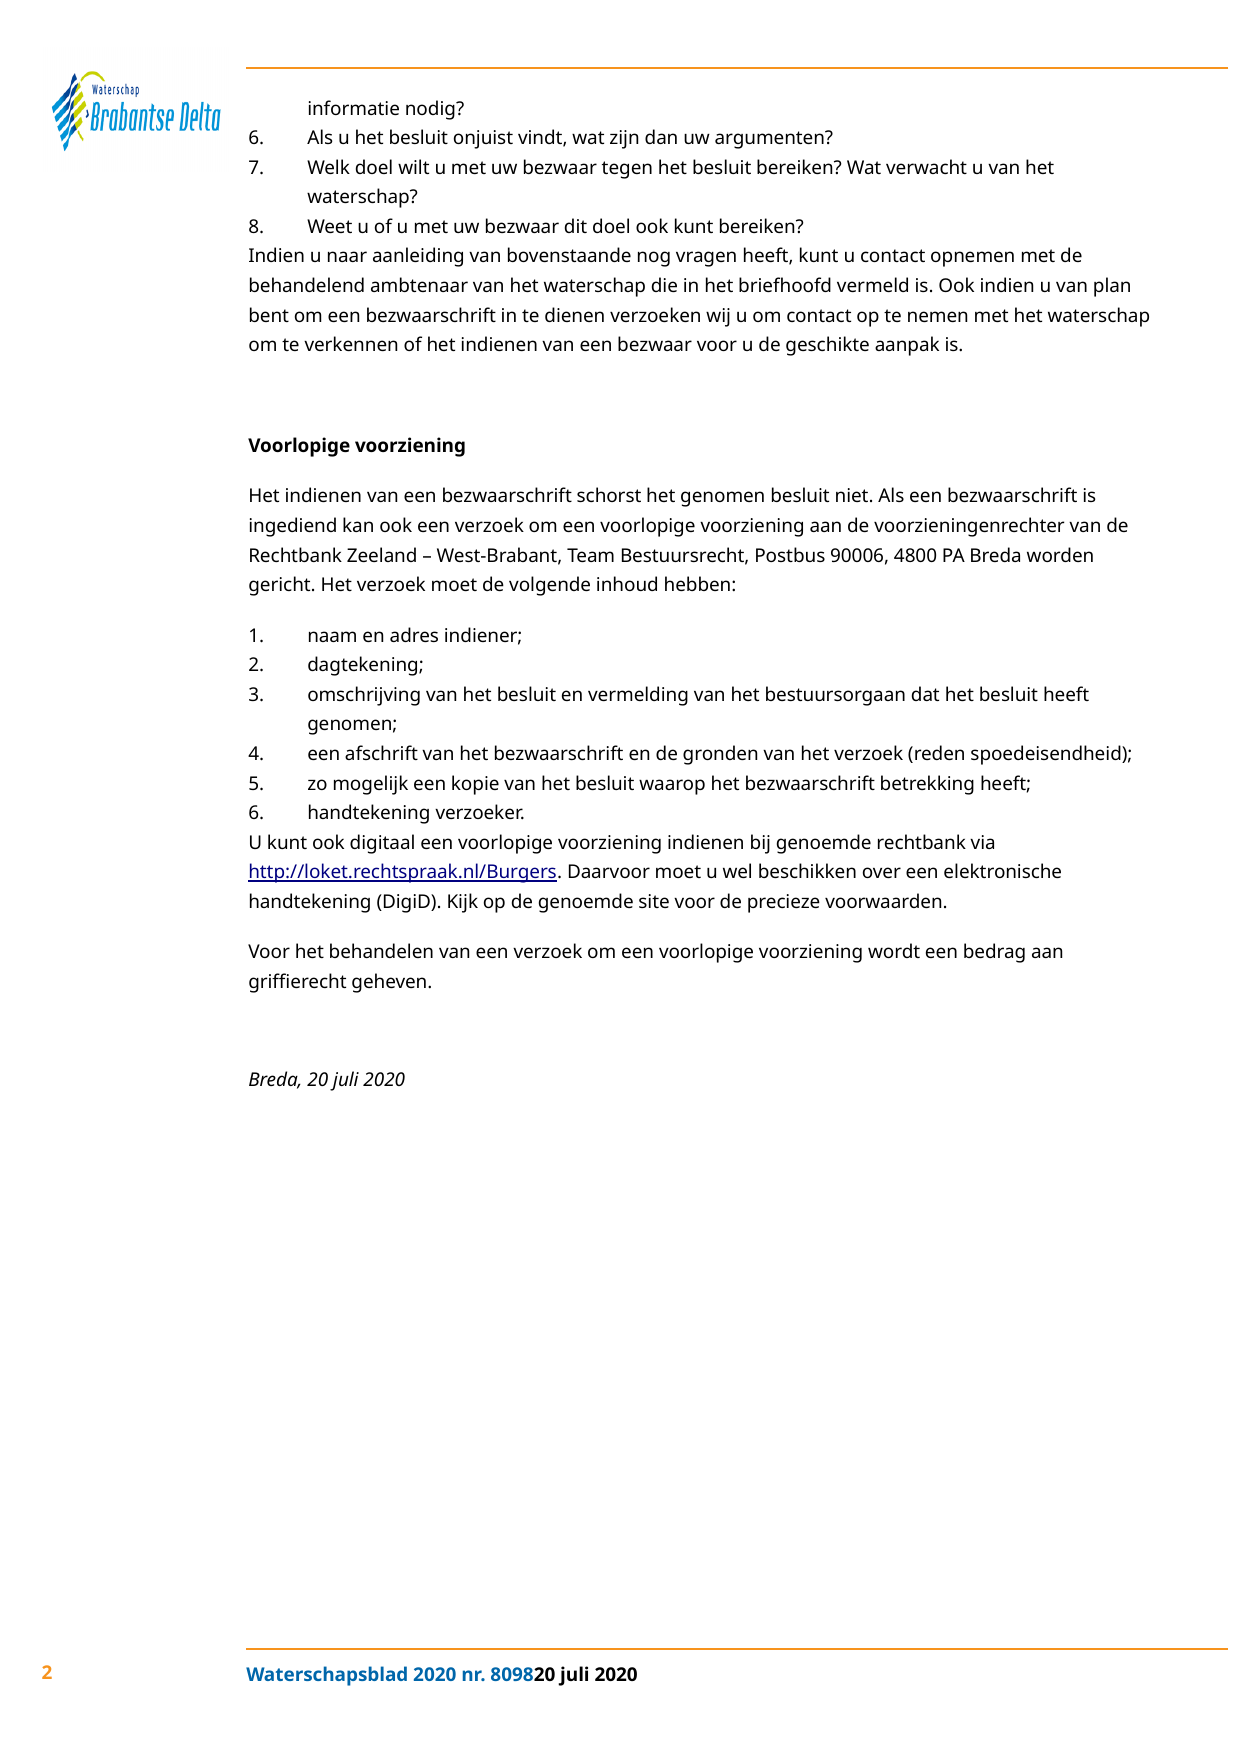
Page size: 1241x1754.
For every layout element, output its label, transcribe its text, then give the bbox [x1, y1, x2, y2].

list een afschrift van het bezwaarschrift en de gronden van het verzoek (reden spoedeisendheid); [248, 740, 1152, 766]
text Het indienen van een bezwaarschrift schorst het genomen besluit niet. Als een bezwaarschrift is ingediend kan ook een verzoek om een voorlopige voorziening aan de voorzieningenrechter van de Rechtbank Zeeland – West-Brabant, Team Bestuursrecht, Postbus 90006, 4800 PA Breda worden gericht. Het verzoek moet de volgende inhoud hebben: [248, 483, 1152, 597]
text Breda, 20 juli 2020 [248, 1066, 1152, 1092]
list zo mogelijk een kopie van het besluit waarop het bezwaarschrift betrekking heeft; [248, 770, 1152, 796]
list dagtekening; [248, 651, 1152, 677]
list omschrijving van het besluit en vermelding van het bestuursorgaan dat het besluit heeft genomen; [248, 681, 1152, 736]
picture [41, 47, 231, 172]
text Indien u naar aanleiding van bovenstaande nog vragen heeft, kunt u contact opnemen met de behandelend ambtenaar van het waterschap die in het briefhoofd vermeld is. Ook indien u van plan bent om een bezwaarschrift in te dienen verzoeken wij u om contact op te nemen met het waterschap om te verkennen of het indienen van een bezwaar voor u de geschikte aanpak is. [248, 243, 1152, 357]
text Voorlopige voorziening [248, 432, 1152, 458]
list Welk doel wilt u met uw bezwaar tegen het besluit bereiken? Wat verwacht u van het waterschap? [248, 154, 1152, 209]
list handtekening verzoeker. [248, 799, 1152, 825]
list Als u het besluit onjuist vindt, wat zijn dan uw argumenten? [248, 124, 1152, 150]
text U kunt ook digitaal een voorlopige voorziening indienen bij genoemde rechtbank via http://loket.rechtspraak.nl/Burgers. Daarvoor moet u wel beschikken over een elektronische handtekening (DigiD). Kijk op de genoemde site voor de precieze voorwaarden. [248, 829, 1152, 914]
list informatie nodig? [248, 95, 1152, 121]
text Voor het behandelen van een verzoek om een voorlopige voorziening wordt een bedrag aan griffierecht geheven. [248, 938, 1152, 994]
list naam en adres indiener; [248, 622, 1152, 648]
list Weet u of u met uw bezwaar dit doel ook kunt bereiken? [248, 213, 1152, 239]
